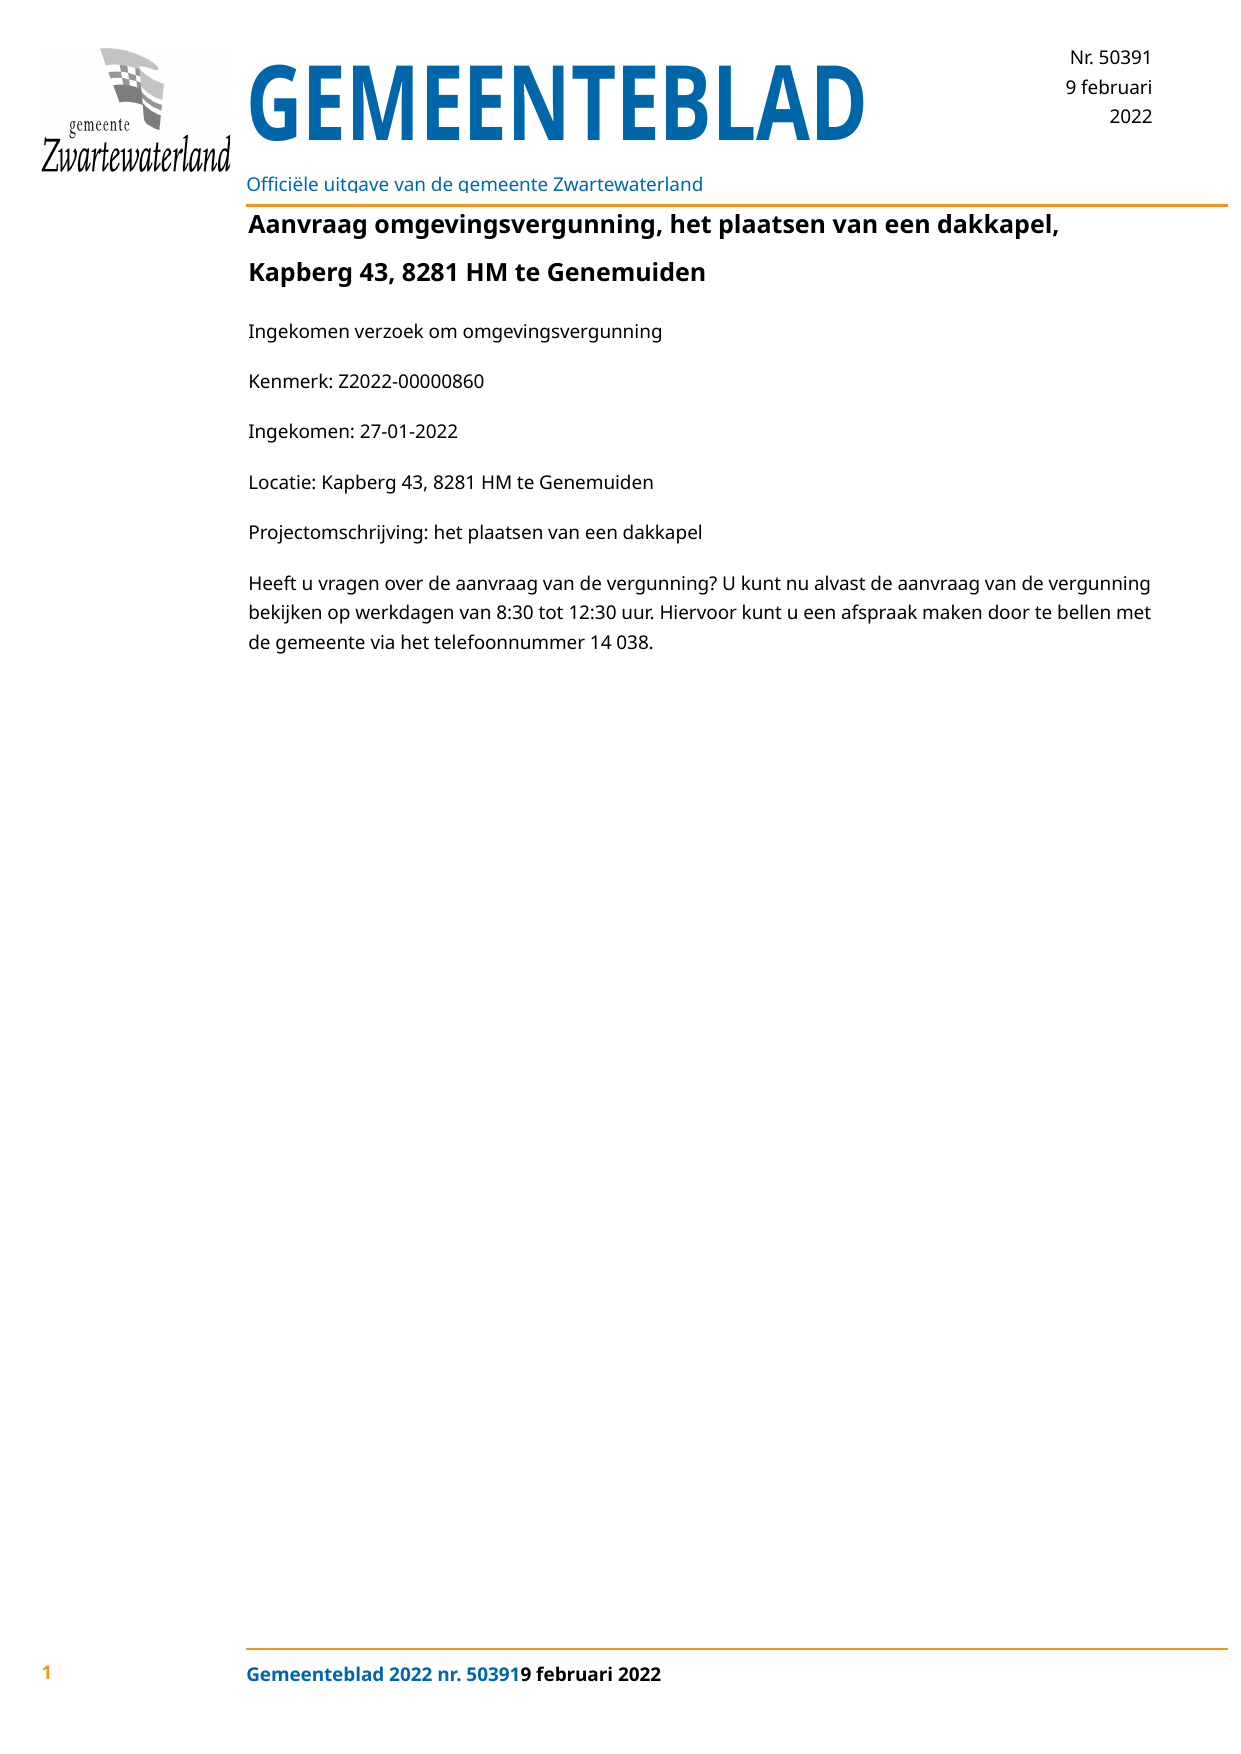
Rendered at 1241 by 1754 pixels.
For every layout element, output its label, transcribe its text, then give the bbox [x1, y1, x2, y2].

text Projectomschrijving: het plaatsen van een dakkapel [248, 519, 1152, 545]
text Locatie: Kapberg 43, 8281 HM te Genemuiden [248, 469, 1152, 495]
text Ingekomen verzoek om omgevingsvergunning [248, 318, 1152, 344]
text Ingekomen: 27-01-2022 [248, 419, 1152, 444]
text Heeft u vragen over de aanvraag van de vergunning? U kunt nu alvast de aanvraag van de vergunning bekijken op werkdagen van 8:30 tot 12:30 uur. Hiervoor kunt u een afspraak maken door te bellen met de gemeente via het telefoonnummer 14 038. [248, 570, 1152, 655]
picture [41, 47, 231, 172]
text Aanvraag omgevingsvergunning, het plaatsen van een dakkapel, Kapberg 43, 8281 HM te Genemuiden [248, 207, 1152, 288]
text Kenmerk: Z2022-00000860 [248, 368, 1152, 394]
